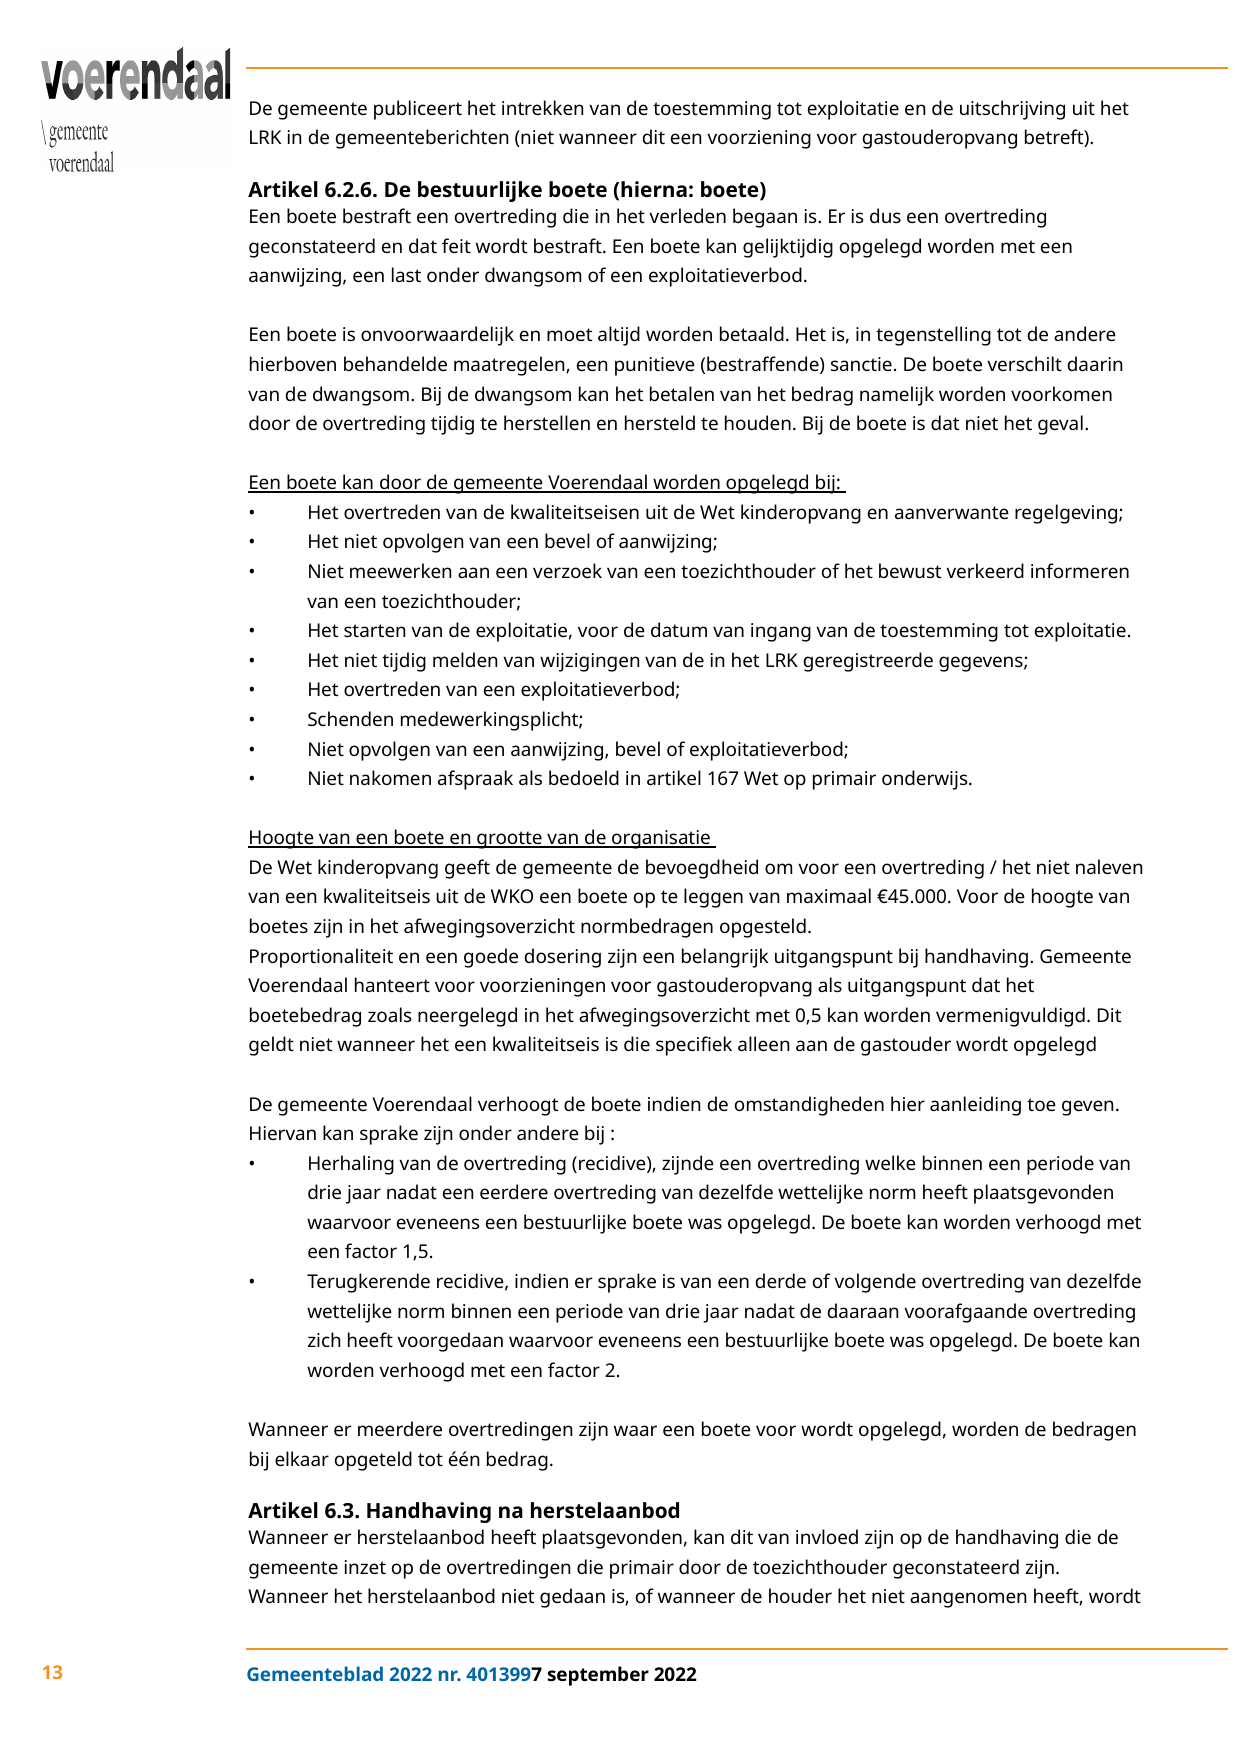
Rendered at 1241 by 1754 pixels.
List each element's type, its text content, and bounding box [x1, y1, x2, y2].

text De gemeente publiceert het intrekken van de toestemming tot exploitatie en de uitschrijving uit het LRK in de gemeenteberichten (niet wanneer dit een voorziening voor gastouderopvang betreft). [248, 95, 1152, 150]
text Wanneer er herstelaanbod heeft plaatsgevonden, kan dit van invloed zijn op de handhaving die de gemeente inzet op de overtredingen die primair door de toezichthouder geconstateerd zijn. [248, 1524, 1152, 1580]
list Herhaling van de overtreding (recidive), zijnde een overtreding welke binnen een periode van drie jaar nadat een eerdere overtreding van dezelfde wettelijke norm heeft plaatsgevonden waarvoor eveneens een bestuurlijke boete was opgelegd. De boete kan worden verhoogd met een factor 1,5. [248, 1150, 1152, 1264]
list Het starten van de exploitatie, voor de datum van ingang van de toestemming tot exploitatie. [248, 617, 1152, 643]
text Hoogte van een boete en grootte van de organisatie [248, 824, 1152, 850]
text Wanneer het herstelaanbod niet gedaan is, of wanneer de houder het niet aangenomen heeft, wordt [248, 1584, 1152, 1609]
list Het overtreden van een exploitatieverbod; [248, 677, 1152, 702]
list Niet meewerken aan een verzoek van een toezichthouder of het bewust verkeerd informeren van een toezichthouder; [248, 558, 1152, 613]
list Niet nakomen afspraak als bedoeld in artikel 167 Wet op primair onderwijs. [248, 765, 1152, 791]
picture [41, 47, 231, 172]
text Proportionaliteit en een goede dosering zijn een belangrijk uitgangspunt bij handhaving. Gemeente Voerendaal hanteert voor voorzieningen voor gastouderopvang als uitgangspunt dat het boetebedrag zoals neergelegd in het afwegingsoverzicht met 0,5 kan worden vermenigvuldigd. Dit geldt niet wanneer het een kwaliteitseis is die specifiek alleen aan de gastouder wordt opgelegd [248, 943, 1152, 1057]
text Een boete kan door de gemeente Voerendaal worden opgelegd bij: [248, 469, 1152, 495]
list Niet opvolgen van een aanwijzing, bevel of exploitatieverbod; [248, 736, 1152, 761]
list Schenden medewerkingsplicht; [248, 706, 1152, 732]
list Het overtreden van de kwaliteitseisen uit de Wet kinderopvang en aanverwante regelgeving; [248, 499, 1152, 525]
text Een boete is onvoorwaardelijk en moet altijd worden betaald. Het is, in tegenstelling tot de andere hierboven behandelde maatregelen, een punitieve (bestraffende) sanctie. De boete verschilt daarin van de dwangsom. Bij de dwangsom kan het betalen van het bedrag namelijk worden voorkomen door de overtreding tijdig te herstellen en hersteld te houden. Bij de boete is dat niet het geval. [248, 322, 1152, 436]
list Terugkerende recidive, indien er sprake is van een derde of volgende overtreding van dezelfde wettelijke norm binnen een periode van drie jaar nadat de daaraan voorafgaande overtreding zich heeft voorgedaan waarvoor eveneens een bestuurlijke boete was opgelegd. De boete kan worden verhoogd met een factor 2. [248, 1268, 1152, 1383]
text De gemeente Voerendaal verhoogt de boete indien de omstandigheden hier aanleiding toe geven. Hiervan kan sprake zijn onder andere bij : [248, 1091, 1152, 1146]
text Artikel 6.2.6. De bestuurlijke boete (hierna: boete) [248, 175, 1152, 203]
text De Wet kinderopvang geeft de gemeente de bevoegdheid om voor een overtreding / het niet naleven van een kwaliteitseis uit de WKO een boete op te leggen van maximaal €45.000. Voor de hoogte van boetes zijn in het afwegingsoverzicht normbedragen opgesteld. [248, 854, 1152, 939]
list Het niet tijdig melden van wijzigingen van de in het LRK geregistreerde gegevens; [248, 647, 1152, 673]
text Een boete bestraft een overtreding die in het verleden begaan is. Er is dus een overtreding geconstateerd en dat feit wordt bestraft. Een boete kan gelijktijdig opgelegd worden met een aanwijzing, een last onder dwangsom of een exploitatieverbod. [248, 203, 1152, 288]
list Het niet opvolgen van een bevel of aanwijzing; [248, 529, 1152, 554]
text Artikel 6.3. Handhaving na herstelaanbod [248, 1496, 1152, 1524]
text Wanneer er meerdere overtredingen zijn waar een boete voor wordt opgelegd, worden de bedragen bij elkaar opgeteld tot één bedrag. [248, 1416, 1152, 1471]
